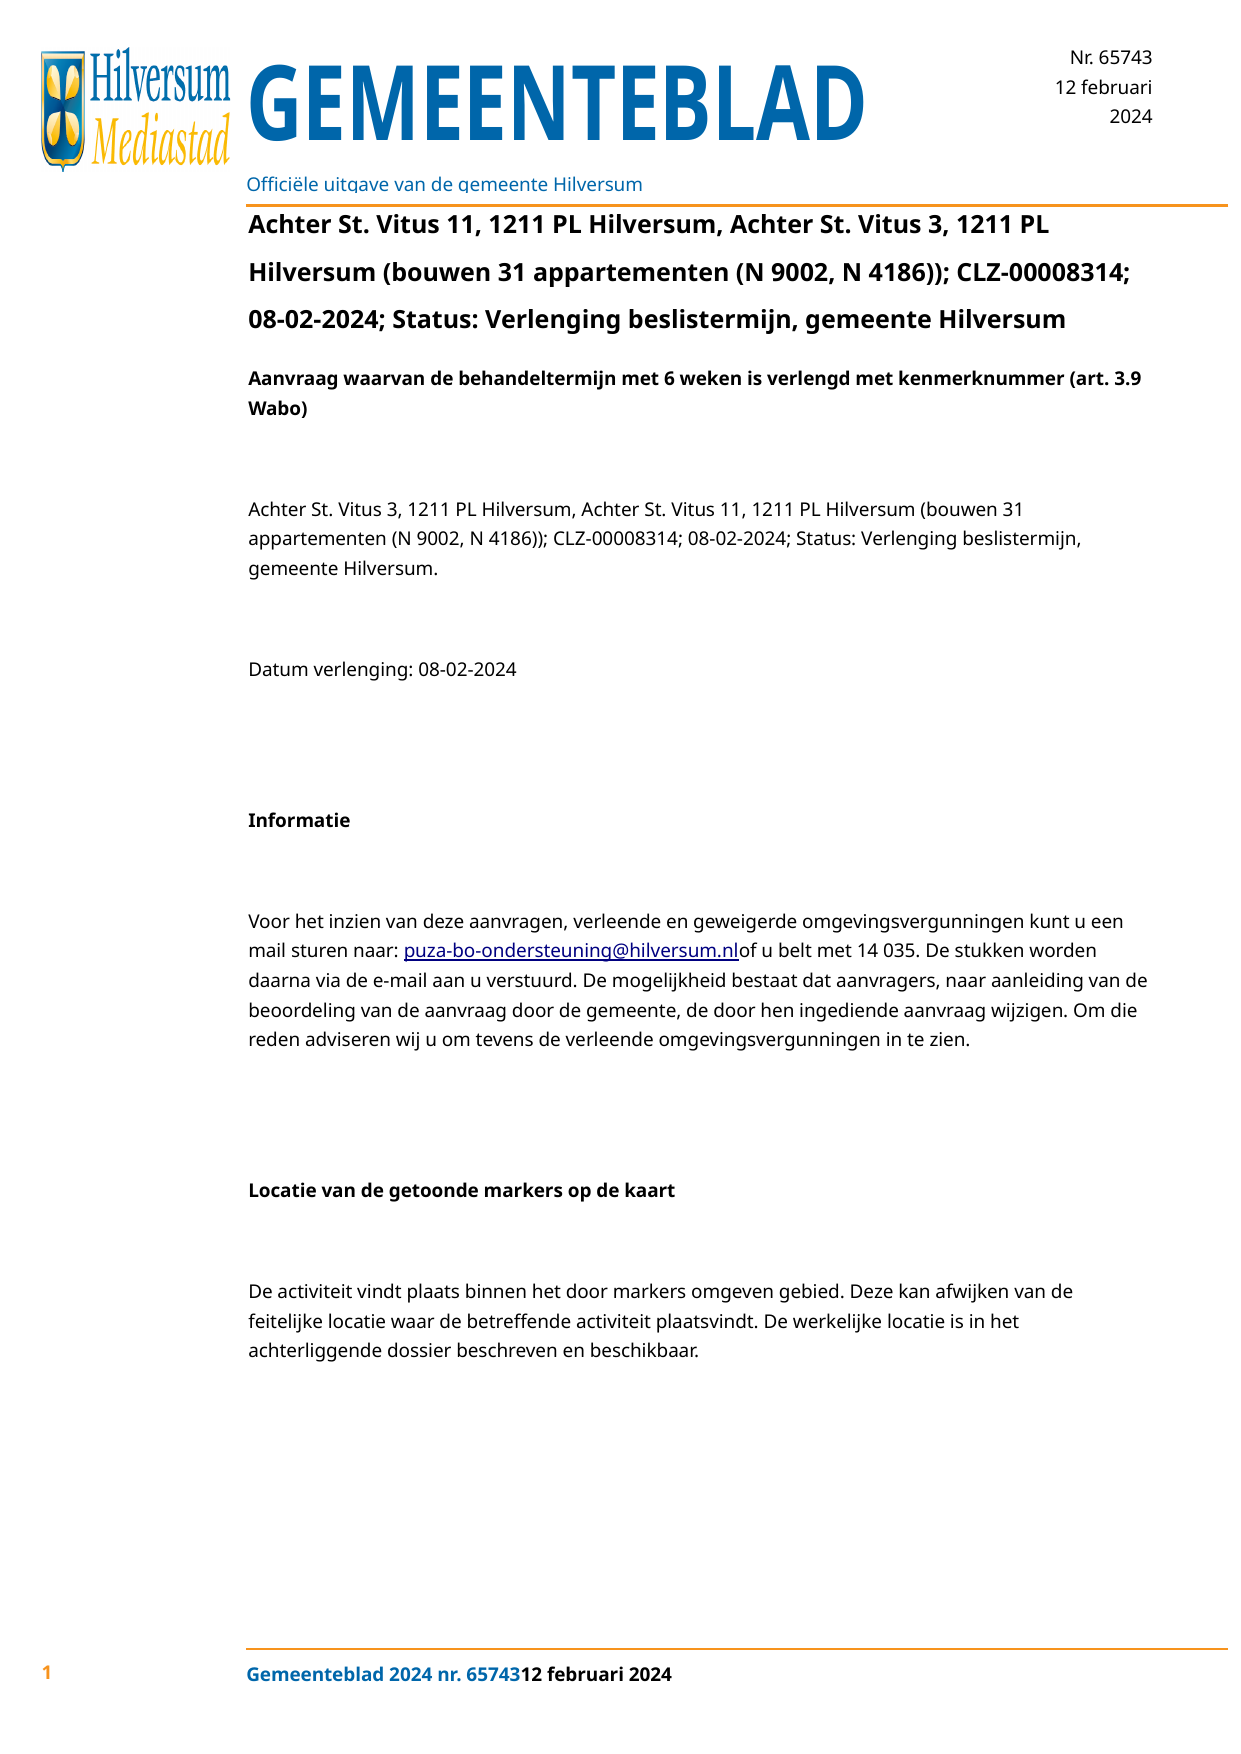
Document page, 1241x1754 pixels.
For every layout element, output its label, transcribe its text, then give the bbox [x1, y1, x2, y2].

text Achter St. Vitus 3, 1211 PL Hilversum, Achter St. Vitus 11, 1211 PL Hilversum (bouwen 31 appartementen (N 9002, N 4186)); CLZ-00008314; 08-02-2024; Status: Verlenging beslistermijn, gemeente Hilversum. [248, 496, 1152, 581]
text Aanvraag waarvan de behandeltermijn met 6 weken is verlengd met kenmerknummer (art. 3.9 Wabo) [248, 366, 1152, 421]
text Voor het inzien van deze aanvragen, verleende en geweigerde omgevingsvergunningen kunt u een mail sturen naar: puza-bo-ondersteuning@hilversum.nlof u belt met 14 035. De stukken worden daarna via de e-mail aan u verstuurd. De mogelijkheid bestaat dat aanvragers, naar aanleiding van de beoordeling van de aanvraag door de gemeente, de door hen ingediende aanvraag wijzigen. Om die reden adviseren wij u om tevens de verleende omgevingsvergunningen in te zien. [248, 908, 1152, 1052]
picture [41, 47, 231, 172]
text Datum verlenging: 08-02-2024 [248, 656, 1152, 682]
text Achter St. Vitus 11, 1211 PL Hilversum, Achter St. Vitus 3, 1211 PL Hilversum (bouwen 31 appartementen (N 9002, N 4186)); CLZ-00008314; 08-02-2024; Status: Verlenging beslistermijn, gemeente Hilversum [248, 207, 1152, 336]
text Informatie [248, 807, 1152, 833]
text De activiteit vindt plaats binnen het door markers omgeven gebied. Deze kan afwijken van de feitelijke locatie waar de betreffende activiteit plaatsvindt. De werkelijke locatie is in het achterliggende dossier beschreven en beschikbaar. [248, 1278, 1152, 1363]
text Locatie van de getoonde markers op de kaart [248, 1178, 1152, 1203]
